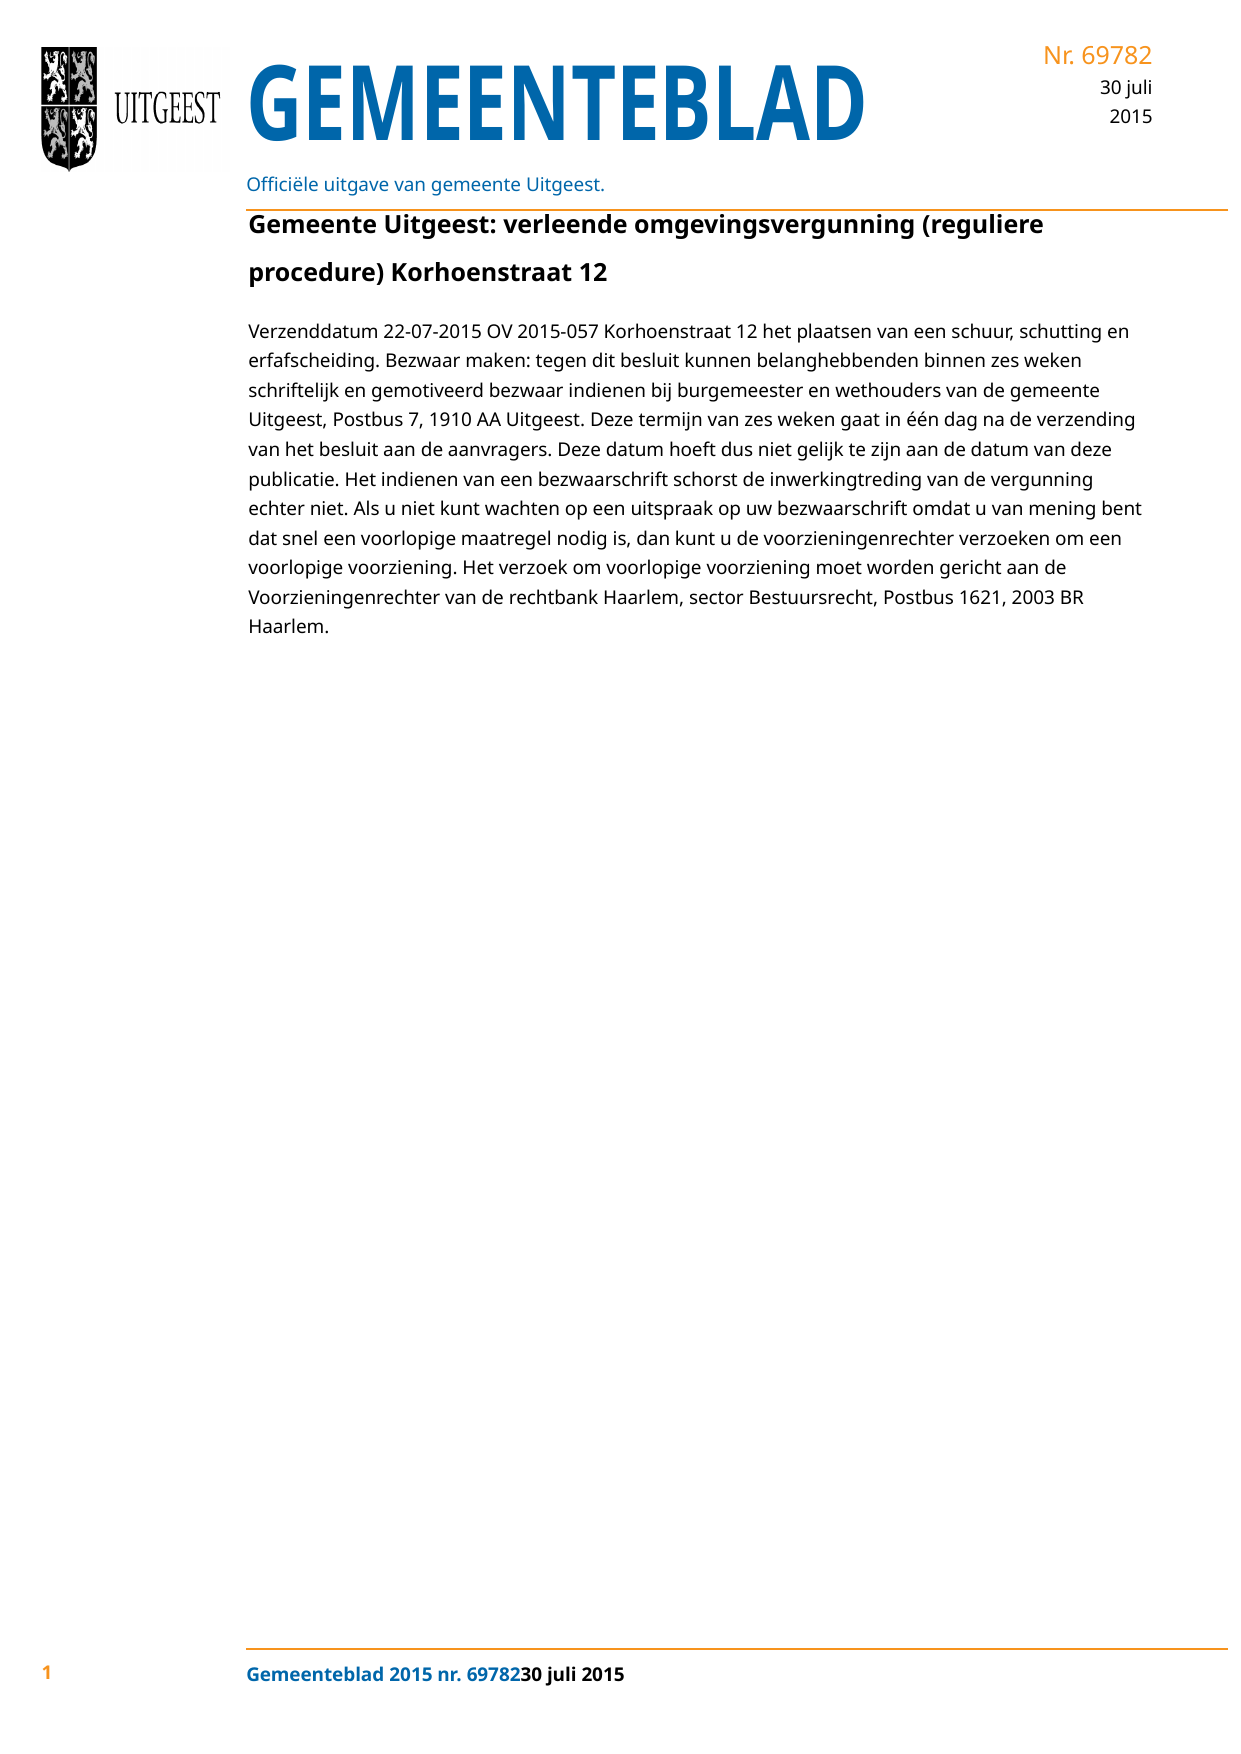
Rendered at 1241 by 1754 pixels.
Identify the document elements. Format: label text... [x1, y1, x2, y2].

text Verzenddatum 22-07-2015 OV 2015-057 Korhoenstraat 12 het plaatsen van een schuur, schutting en erfafscheiding. Bezwaar maken: tegen dit besluit kunnen belanghebbenden binnen zes weken schriftelijk en gemotiveerd bezwaar indienen bij burgemeester en wethouders van de gemeente Uitgeest, Postbus 7, 1910 AA Uitgeest. Deze termijn van zes weken gaat in één dag na de verzending van het besluit aan de aanvragers. Deze datum hoeft dus niet gelijk te zijn aan de datum van deze publicatie. Het indienen van een bezwaarschrift schorst de inwerkingtreding van de vergunning echter niet. Als u niet kunt wachten op een uitspraak op uw bezwaarschrift omdat u van mening bent dat snel een voorlopige maatregel nodig is, dan kunt u de voorzieningenrechter verzoeken om een voorlopige voorziening. Het verzoek om voorlopige voorziening moet worden gericht aan de Voorzieningenrechter van de rechtbank Haarlem, sector Bestuursrecht, Postbus 1621, 2003 BR Haarlem. [248, 318, 1152, 639]
text Gemeente Uitgeest: verleende omgevingsvergunning (reguliere procedure) Korhoenstraat 12 [248, 211, 1152, 288]
picture [41, 47, 231, 172]
